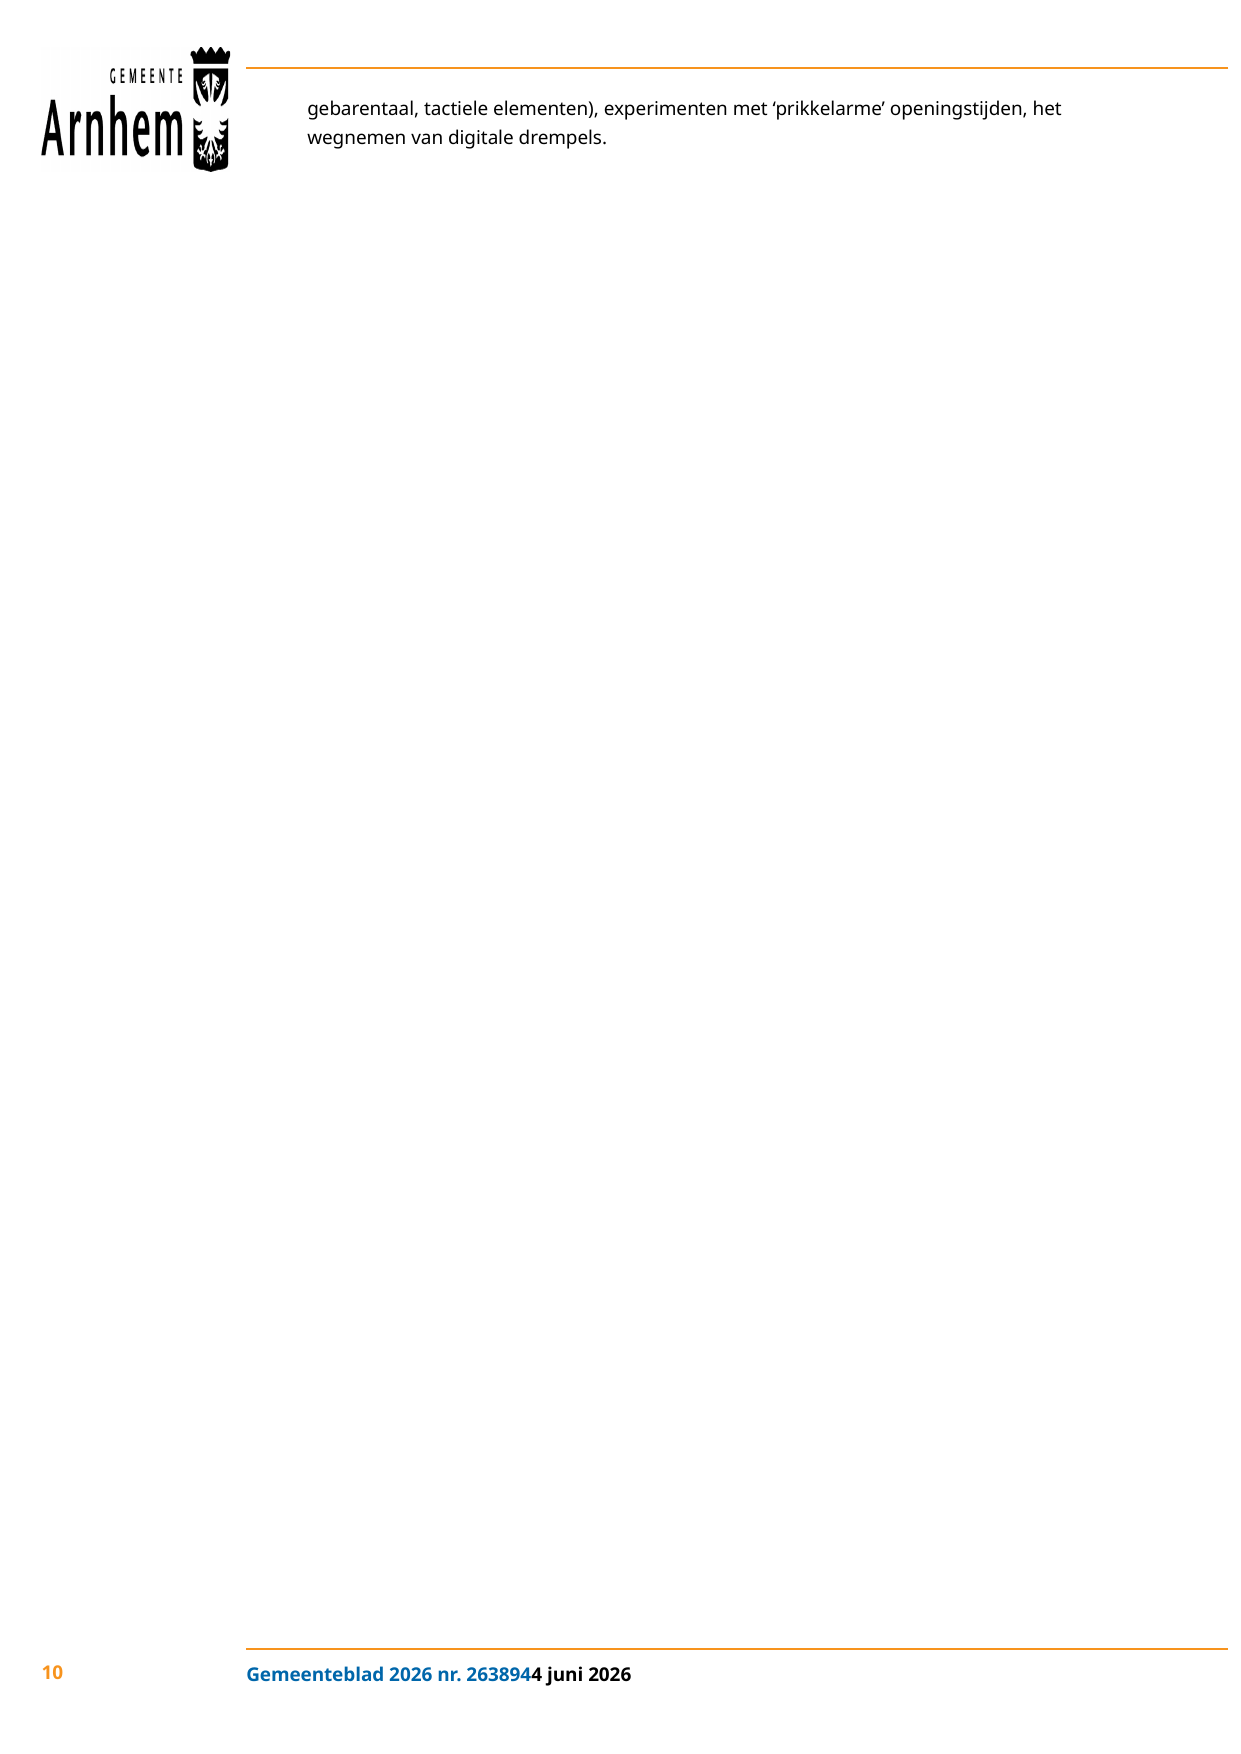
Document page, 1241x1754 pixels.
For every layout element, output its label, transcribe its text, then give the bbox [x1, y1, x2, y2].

list gebarentaal, tactiele elementen), experimenten met ‘prikkelarme’ openingstijden, het wegnemen van digitale drempels. [248, 95, 1152, 150]
picture [41, 47, 231, 172]
